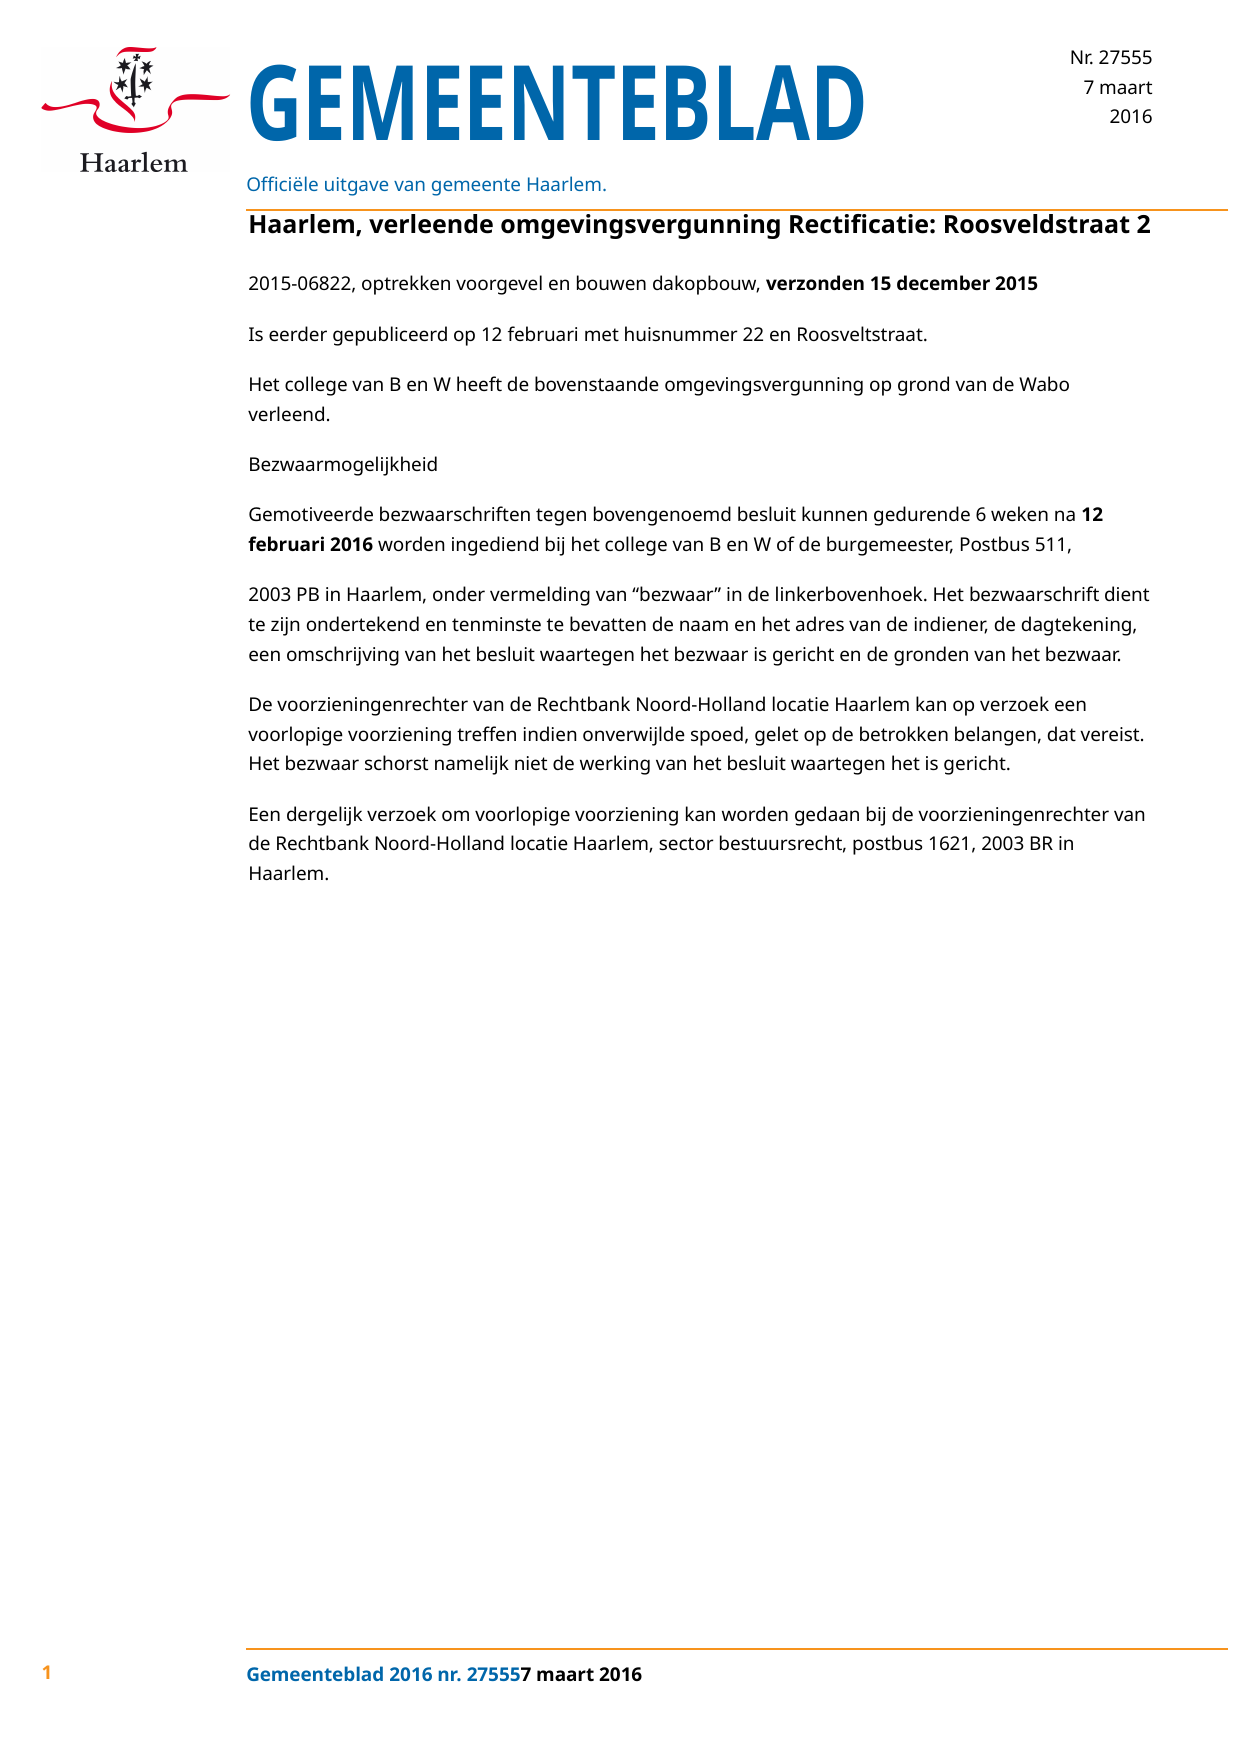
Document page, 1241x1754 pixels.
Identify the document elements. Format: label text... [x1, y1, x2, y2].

text Gemotiveerde bezwaarschriften tegen bovengenoemd besluit kunnen gedurende 6 weken na 12 februari 2016 worden ingediend bij het college van B en W of de burgemeester, Postbus 511, [248, 502, 1152, 557]
picture [41, 47, 231, 172]
text De voorzieningenrechter van de Rechtbank Noord-Holland locatie Haarlem kan op verzoek een voorlopige voorziening treffen indien onverwijlde spoed, gelet op de betrokken belangen, dat vereist. Het bezwaar schorst namelijk niet de werking van het besluit waartegen het is gericht. [248, 691, 1152, 776]
text 2003 PB in Haarlem, onder vermelding van “bezwaar” in de linkerbovenhoek. Het bezwaarschrift dient te zijn ondertekend en tenminste te bevatten de naam en het adres van de indiener, de dagtekening, een omschrijving van het besluit waartegen het bezwaar is gericht en de gronden van het bezwaar. [248, 582, 1152, 666]
text Is eerder gepubliceerd op 12 februari met huisnummer 22 en Roosveltstraat. [248, 321, 1152, 346]
text Het college van B en W heeft de bovenstaande omgevingsvergunning op grond van de Wabo verleend. [248, 371, 1152, 426]
text Haarlem, verleende omgevingsvergunning Rectificatie: Roosveldstraat 2 [248, 211, 1152, 241]
text 2015-06822, optrekken voorgevel en bouwen dakopbouw, verzonden 15 december 2015 [248, 270, 1152, 296]
text Een dergelijk verzoek om voorlopige voorziening kan worden gedaan bij de voorzieningenrechter van de Rechtbank Noord-Holland locatie Haarlem, sector bestuursrecht, postbus 1621, 2003 BR in Haarlem. [248, 801, 1152, 886]
text Bezwaarmogelijkheid [248, 451, 1152, 477]
